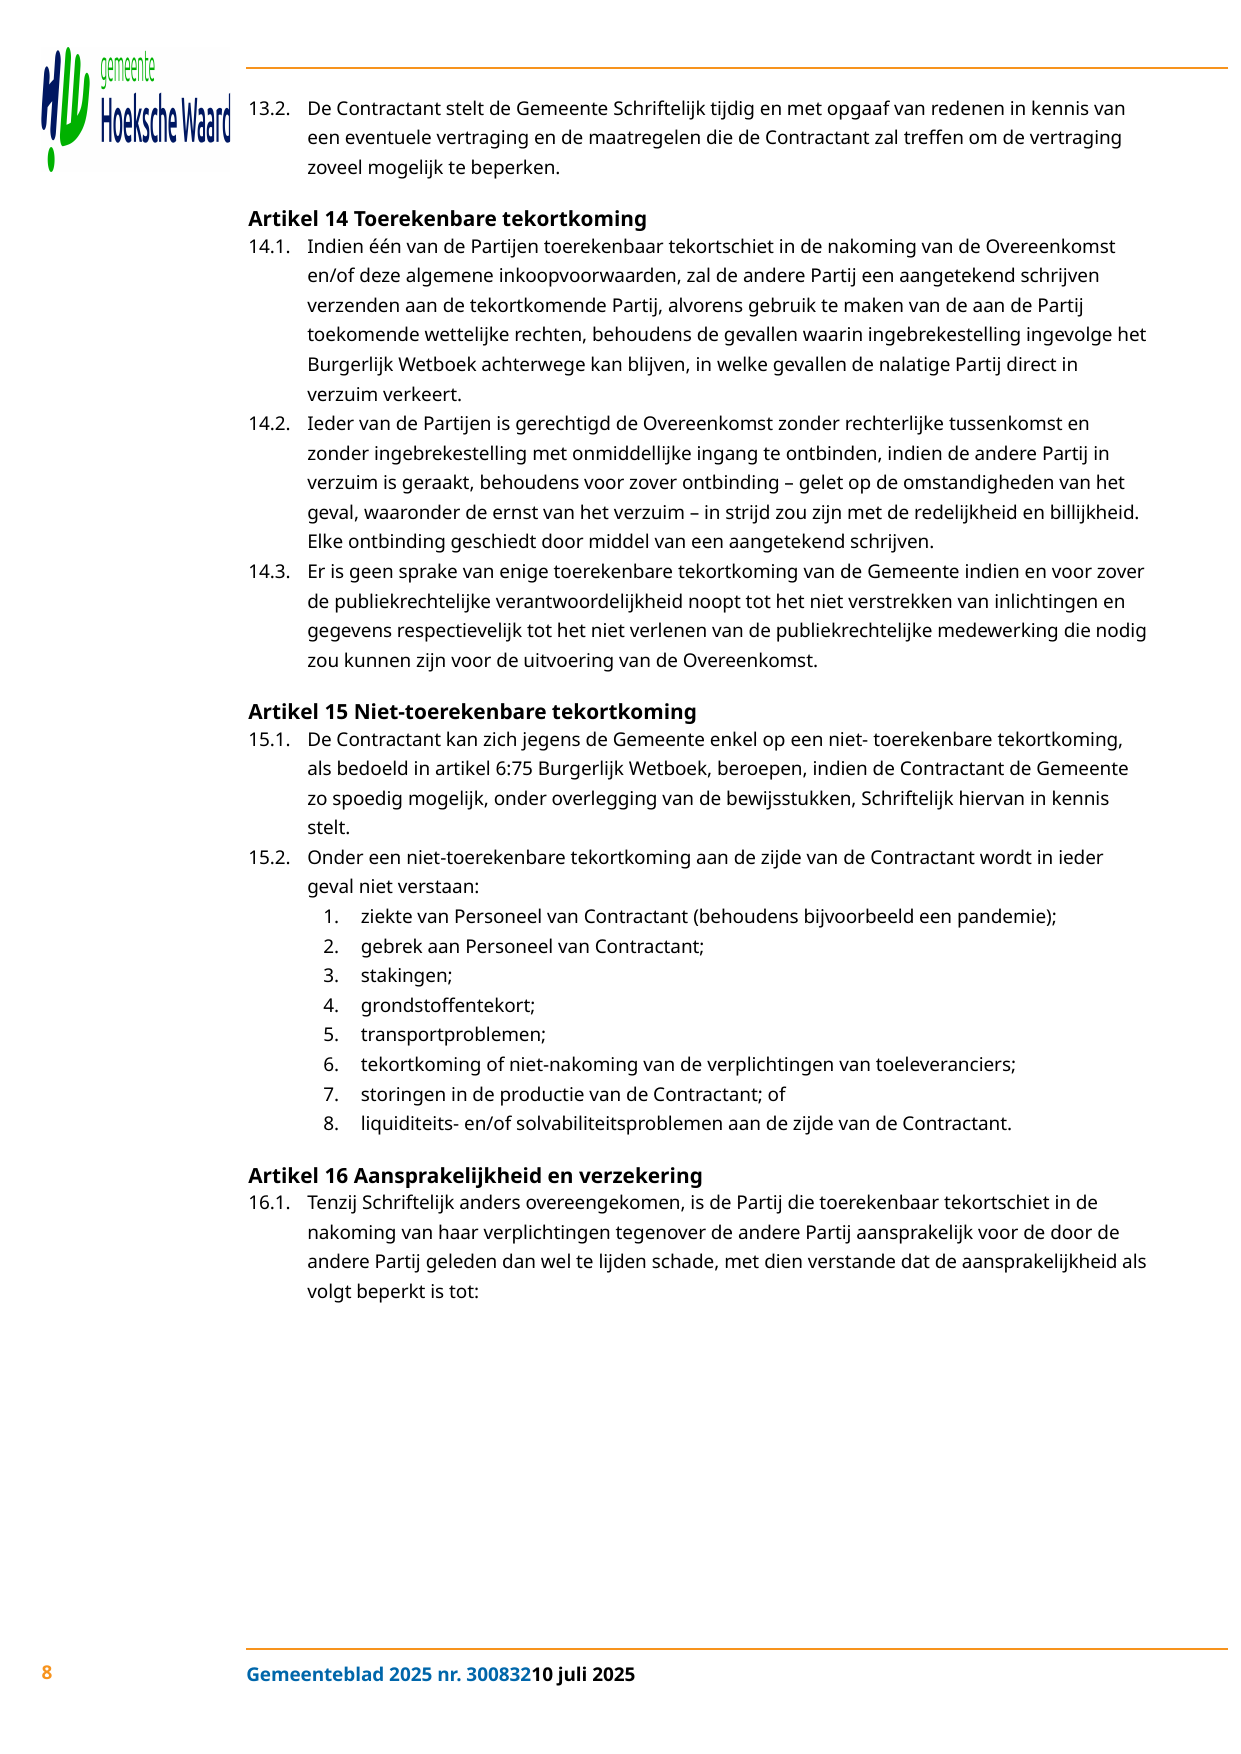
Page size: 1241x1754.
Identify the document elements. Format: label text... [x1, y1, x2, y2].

list De Contractant stelt de Gemeente Schriftelijk tijdig en met opgaaf van redenen in kennis van een eventuele vertraging en de maatregelen die de Contractant zal treffen om de vertraging zoveel mogelijk te beperken. [248, 95, 1152, 180]
list tekortkoming of niet-nakoming van de verplichtingen van toeleveranciers; [323, 1051, 1152, 1077]
text Artikel 16 Aansprakelijkheid en verzekering [248, 1161, 1152, 1189]
list gebrek aan Personeel van Contractant; [323, 933, 1152, 959]
text Artikel 15 Niet-toerekenbare tekortkoming [248, 697, 1152, 726]
picture [41, 47, 231, 172]
list Onder een niet-toerekenbare tekortkoming aan de zijde van de Contractant wordt in ieder geval niet verstaan: [248, 844, 1152, 899]
list Tenzij Schriftelijk anders overeengekomen, is de Partij die toerekenbaar tekortschiet in de nakoming van haar verplichtingen tegenover de andere Partij aansprakelijk voor de door de andere Partij geleden dan wel te lijden schade, met dien verstande dat de aansprakelijkheid als volgt beperkt is tot: [248, 1189, 1152, 1304]
list stakingen; [323, 962, 1152, 988]
list Er is geen sprake van enige toerekenbare tekortkoming van de Gemeente indien en voor zover de publiekrechtelijke verantwoordelijkheid noopt tot het niet verstrekken van inlichtingen en gegevens respectievelijk tot het niet verlenen van de publiekrechtelijke medewerking die nodig zou kunnen zijn voor de uitvoering van de Overeenkomst. [248, 558, 1152, 673]
list De Contractant kan zich jegens de Gemeente enkel op een niet- toerekenbare tekortkoming, als bedoeld in artikel 6:75 Burgerlijk Wetboek, beroepen, indien de Contractant de Gemeente zo spoedig mogelijk, onder overlegging van de bewijsstukken, Schriftelijk hiervan in kennis stelt. [248, 726, 1152, 840]
list grondstoffentekort; [323, 992, 1152, 1018]
text Artikel 14 Toerekenbare tekortkoming [248, 204, 1152, 233]
list transportproblemen; [323, 1022, 1152, 1047]
list Indien één van de Partijen toerekenbaar tekortschiet in de nakoming van de Overeenkomst en/of deze algemene inkoopvoorwaarden, zal de andere Partij een aangetekend schrijven verzenden aan de tekortkomende Partij, alvorens gebruik te maken van de aan de Partij toekomende wettelijke rechten, behoudens de gevallen waarin ingebrekestelling ingevolge het Burgerlijk Wetboek achterwege kan blijven, in welke gevallen de nalatige Partij direct in verzuim verkeert. [248, 233, 1152, 406]
list ziekte van Personeel van Contractant (behoudens bijvoorbeeld een pandemie); [323, 903, 1152, 929]
list liquiditeits- en/of solvabiliteitsproblemen aan de zijde van de Contractant. [323, 1110, 1152, 1136]
list storingen in de productie van de Contractant; of [323, 1081, 1152, 1107]
list Ieder van de Partijen is gerechtigd de Overeenkomst zonder rechterlijke tussenkomst en zonder ingebrekestelling met onmiddellijke ingang te ontbinden, indien de andere Partij in verzuim is geraakt, behoudens voor zover ontbinding – gelet op de omstandigheden van het geval, waaronder de ernst van het verzuim – in strijd zou zijn met de redelijkheid en billijkheid. Elke ontbinding geschiedt door middel van een aangetekend schrijven. [248, 410, 1152, 554]
